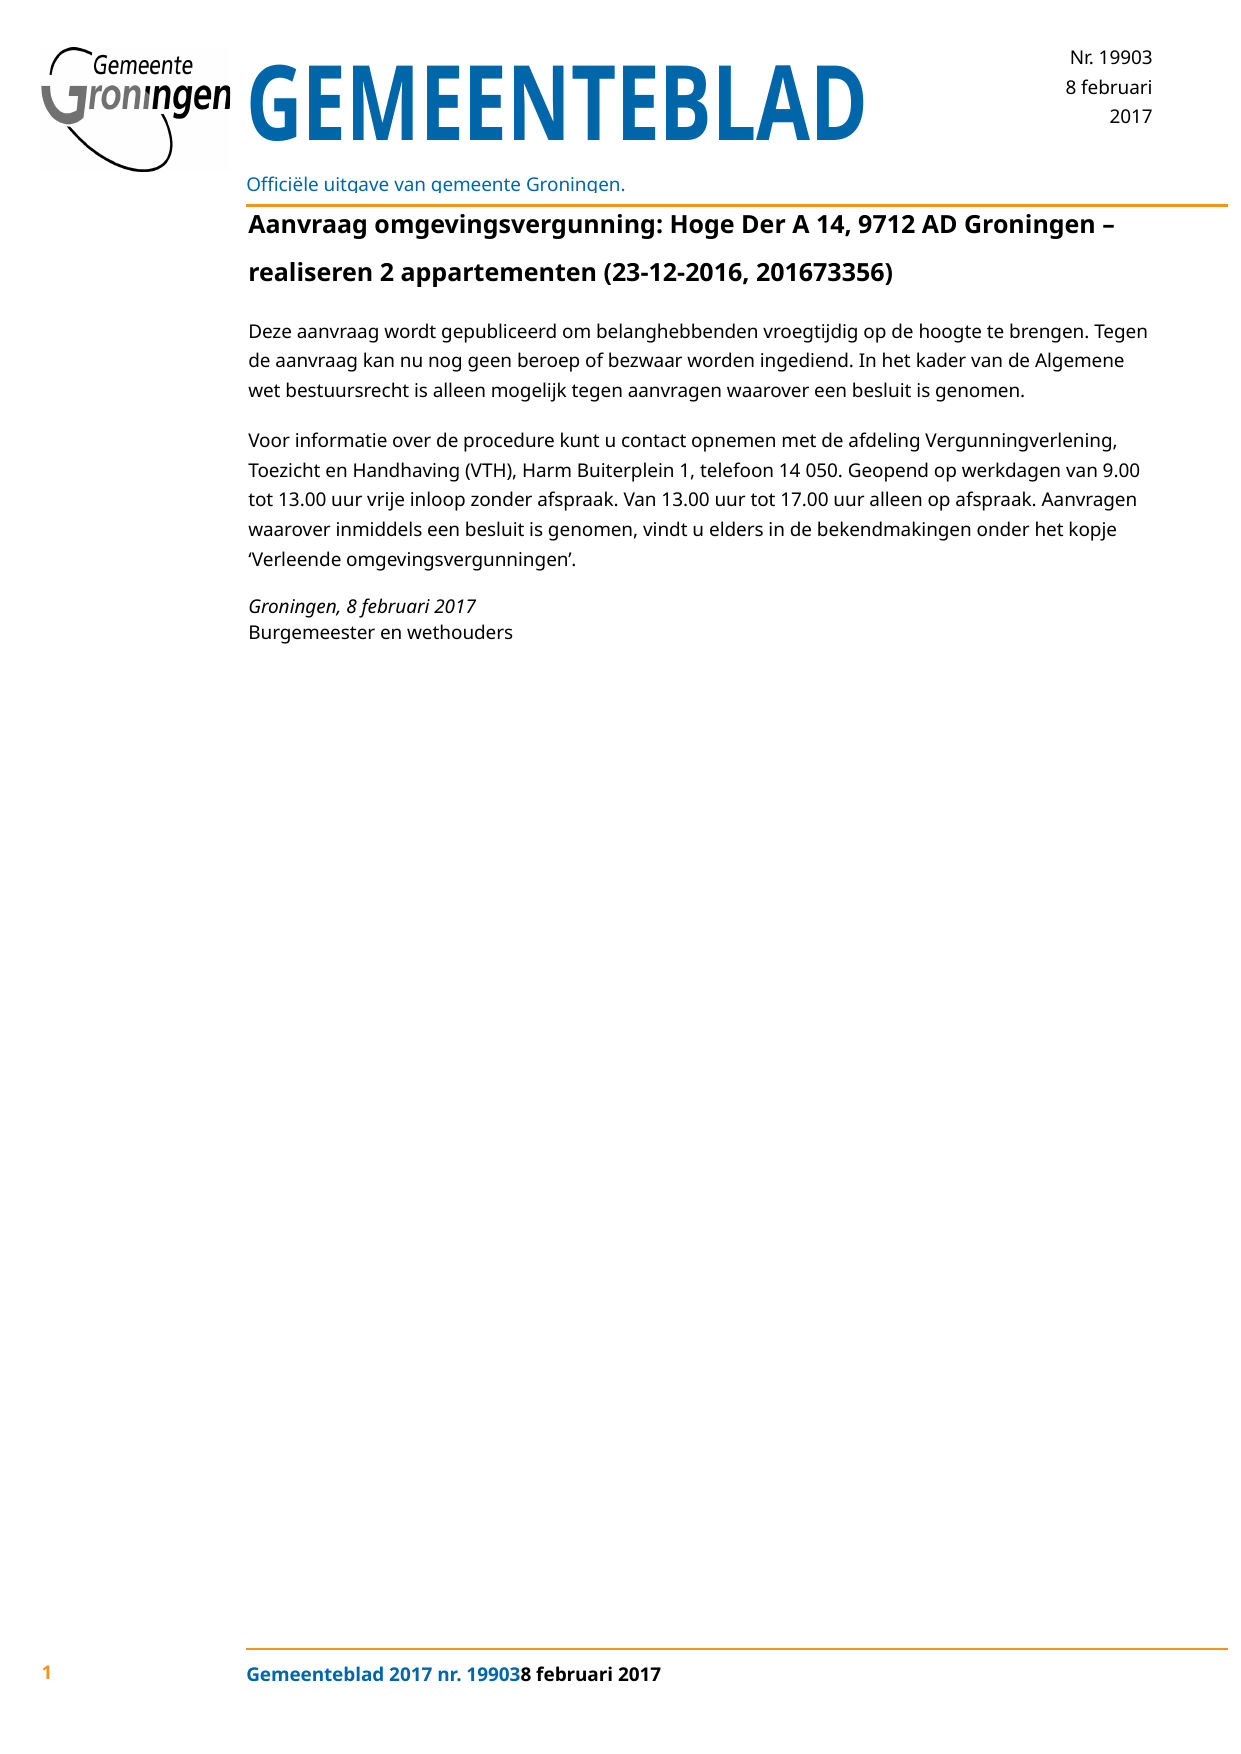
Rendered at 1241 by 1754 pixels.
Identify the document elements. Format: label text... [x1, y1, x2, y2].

text Burgemeester en wethouders [248, 619, 1152, 645]
text Deze aanvraag wordt gepubliceerd om belanghebbenden vroegtijdig op de hoogte te brengen. Tegen de aanvraag kan nu nog geen beroep of bezwaar worden ingediend. In het kader van de Algemene wet bestuursrecht is alleen mogelijk tegen aanvragen waarover een besluit is genomen. [248, 318, 1152, 403]
text Aanvraag omgevingsvergunning: Hoge Der A 14, 9712 AD Groningen – realiseren 2 appartementen (23-12-2016, 201673356) [248, 207, 1152, 288]
text Groningen, 8 februari 2017 [248, 594, 1152, 619]
text Voor informatie over de procedure kunt u contact opnemen met de afdeling Vergunningverlening, Toezicht en Handhaving (VTH), Harm Buiterplein 1, telefoon 14 050. Geopend op werkdagen van 9.00 tot 13.00 uur vrije inloop zonder afspraak. Van 13.00 uur tot 17.00 uur alleen op afspraak. Aanvragen waarover inmiddels een besluit is genomen, vindt u elders in de bekendmakingen onder het kopje ‘Verleende omgevingsvergunningen’. [248, 427, 1152, 572]
picture [41, 47, 231, 172]
